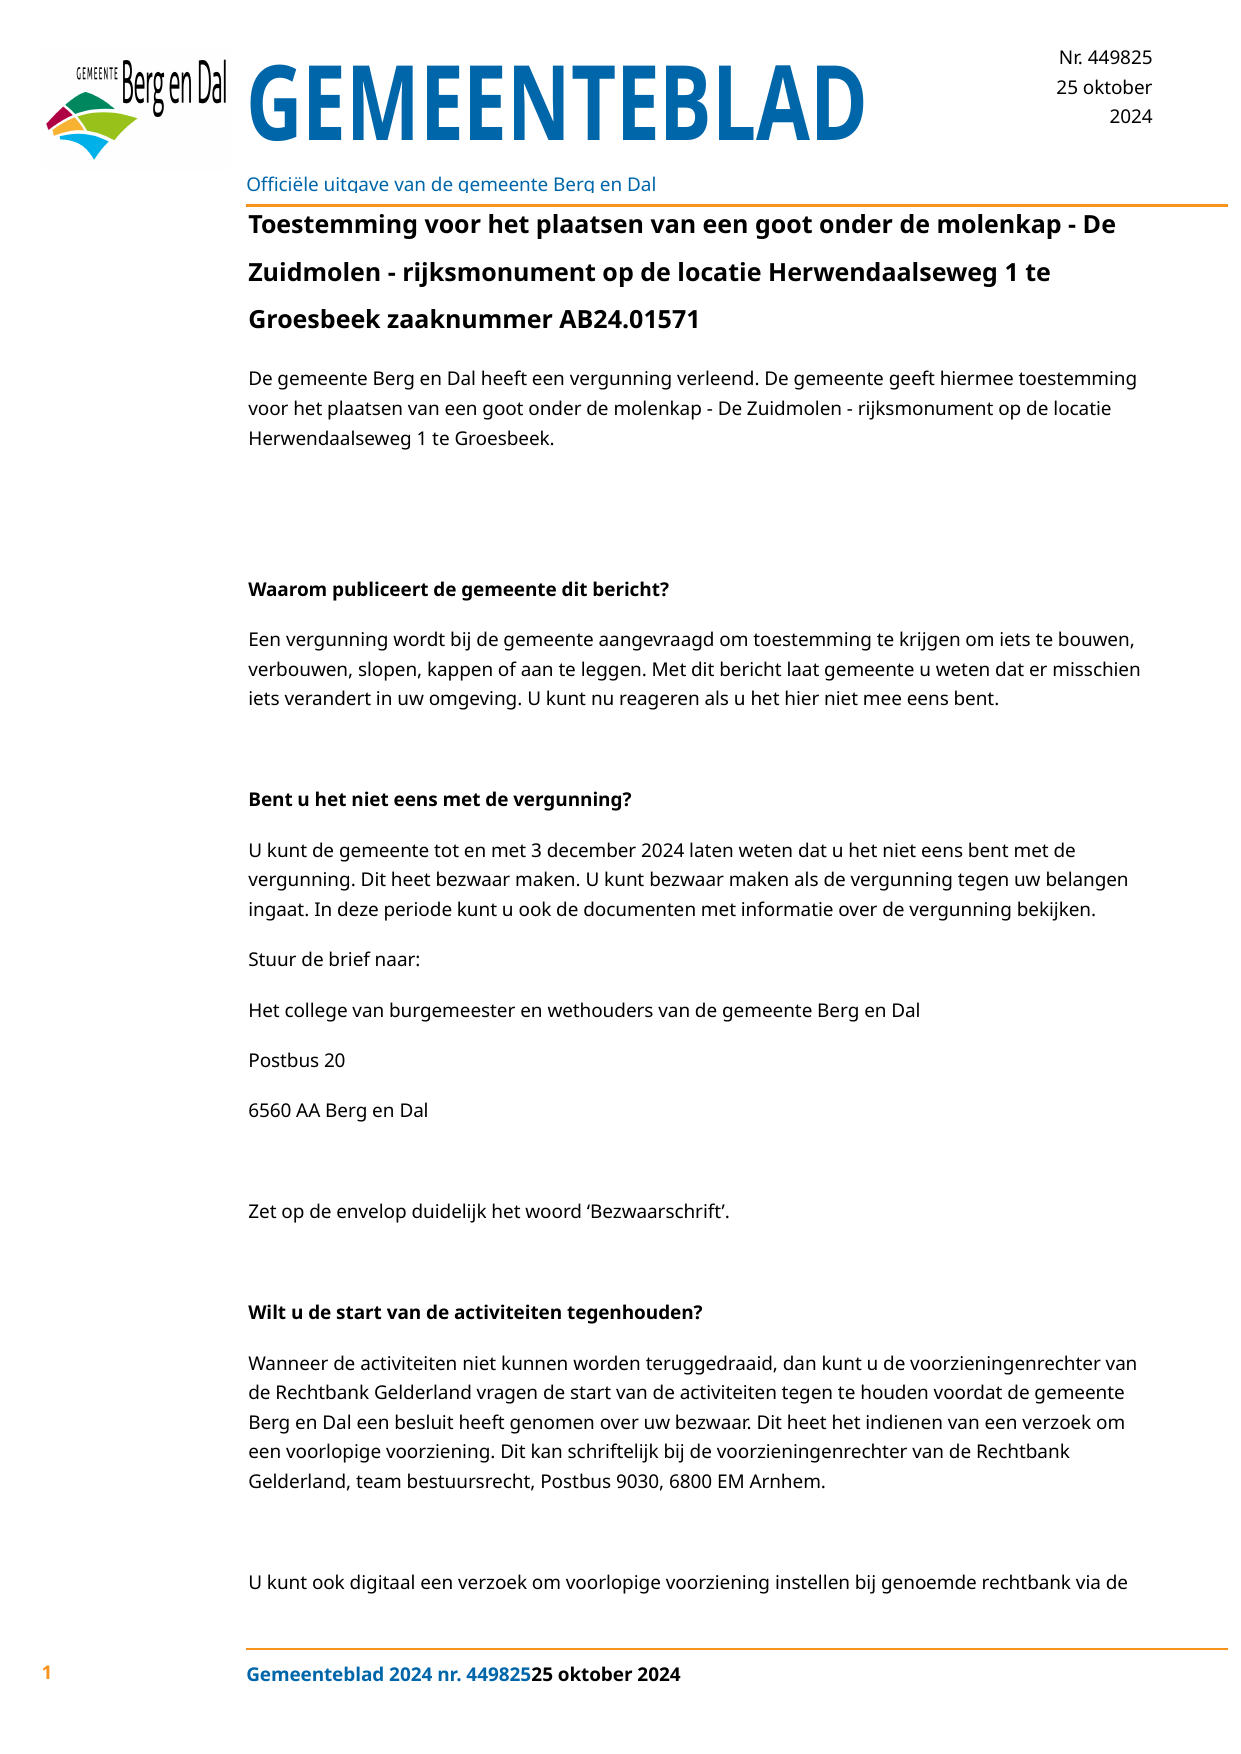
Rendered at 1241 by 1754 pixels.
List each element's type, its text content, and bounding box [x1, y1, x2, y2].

text Postbus 20 [248, 1047, 1152, 1073]
text Zet op de envelop duidelijk het woord ‘Bezwaarschrift’. [248, 1198, 1152, 1224]
text Waarom publiceert de gemeente dit bericht? [248, 576, 1152, 602]
text U kunt ook digitaal een verzoek om voorlopige voorziening instellen bij genoemde rechtbank via de [248, 1569, 1152, 1594]
text Wilt u de start van de activiteiten tegenhouden? [248, 1299, 1152, 1325]
text De gemeente Berg en Dal heeft een vergunning verleend. De gemeente geeft hiermee toestemming voor het plaatsen van een goot onder de molenkap - De Zuidmolen - rijksmonument op de locatie Herwendaalseweg 1 te Groesbeek. [248, 366, 1152, 450]
text Stuur de brief naar: [248, 946, 1152, 972]
text Een vergunning wordt bij de gemeente aangevraagd om toestemming te krijgen om iets te bouwen, verbouwen, slopen, kappen of aan te leggen. Met dit bericht laat gemeente u weten dat er misschien iets verandert in uw omgeving. U kunt nu reageren als u het hier niet mee eens bent. [248, 626, 1152, 711]
picture [41, 47, 231, 172]
text 6560 AA Berg en Dal [248, 1098, 1152, 1123]
text Toestemming voor het plaatsen van een goot onder de molenkap - De Zuidmolen - rijksmonument op de locatie Herwendaalseweg 1 te Groesbeek zaaknummer AB24.01571 [248, 207, 1152, 336]
text U kunt de gemeente tot en met 3 december 2024 laten weten dat u het niet eens bent met de vergunning. Dit heet bezwaar maken. U kunt bezwaar maken als de vergunning tegen uw belangen ingaat. In deze periode kunt u ook de documenten met informatie over de vergunning bekijken. [248, 837, 1152, 922]
text Bent u het niet eens met de vergunning? [248, 786, 1152, 812]
text Wanneer de activiteiten niet kunnen worden teruggedraaid, dan kunt u de voorzieningenrechter van de Rechtbank Gelderland vragen de start van de activiteiten tegen te houden voordat de gemeente Berg en Dal een besluit heeft genomen over uw bezwaar. Dit heet het indienen van een verzoek om een voorlopige voorziening. Dit kan schriftelijk bij de voorzieningenrechter van de Rechtbank Gelderland, team bestuursrecht, Postbus 9030, 6800 EM Arnhem. [248, 1350, 1152, 1494]
text Het college van burgemeester en wethouders van de gemeente Berg en Dal [248, 997, 1152, 1022]
